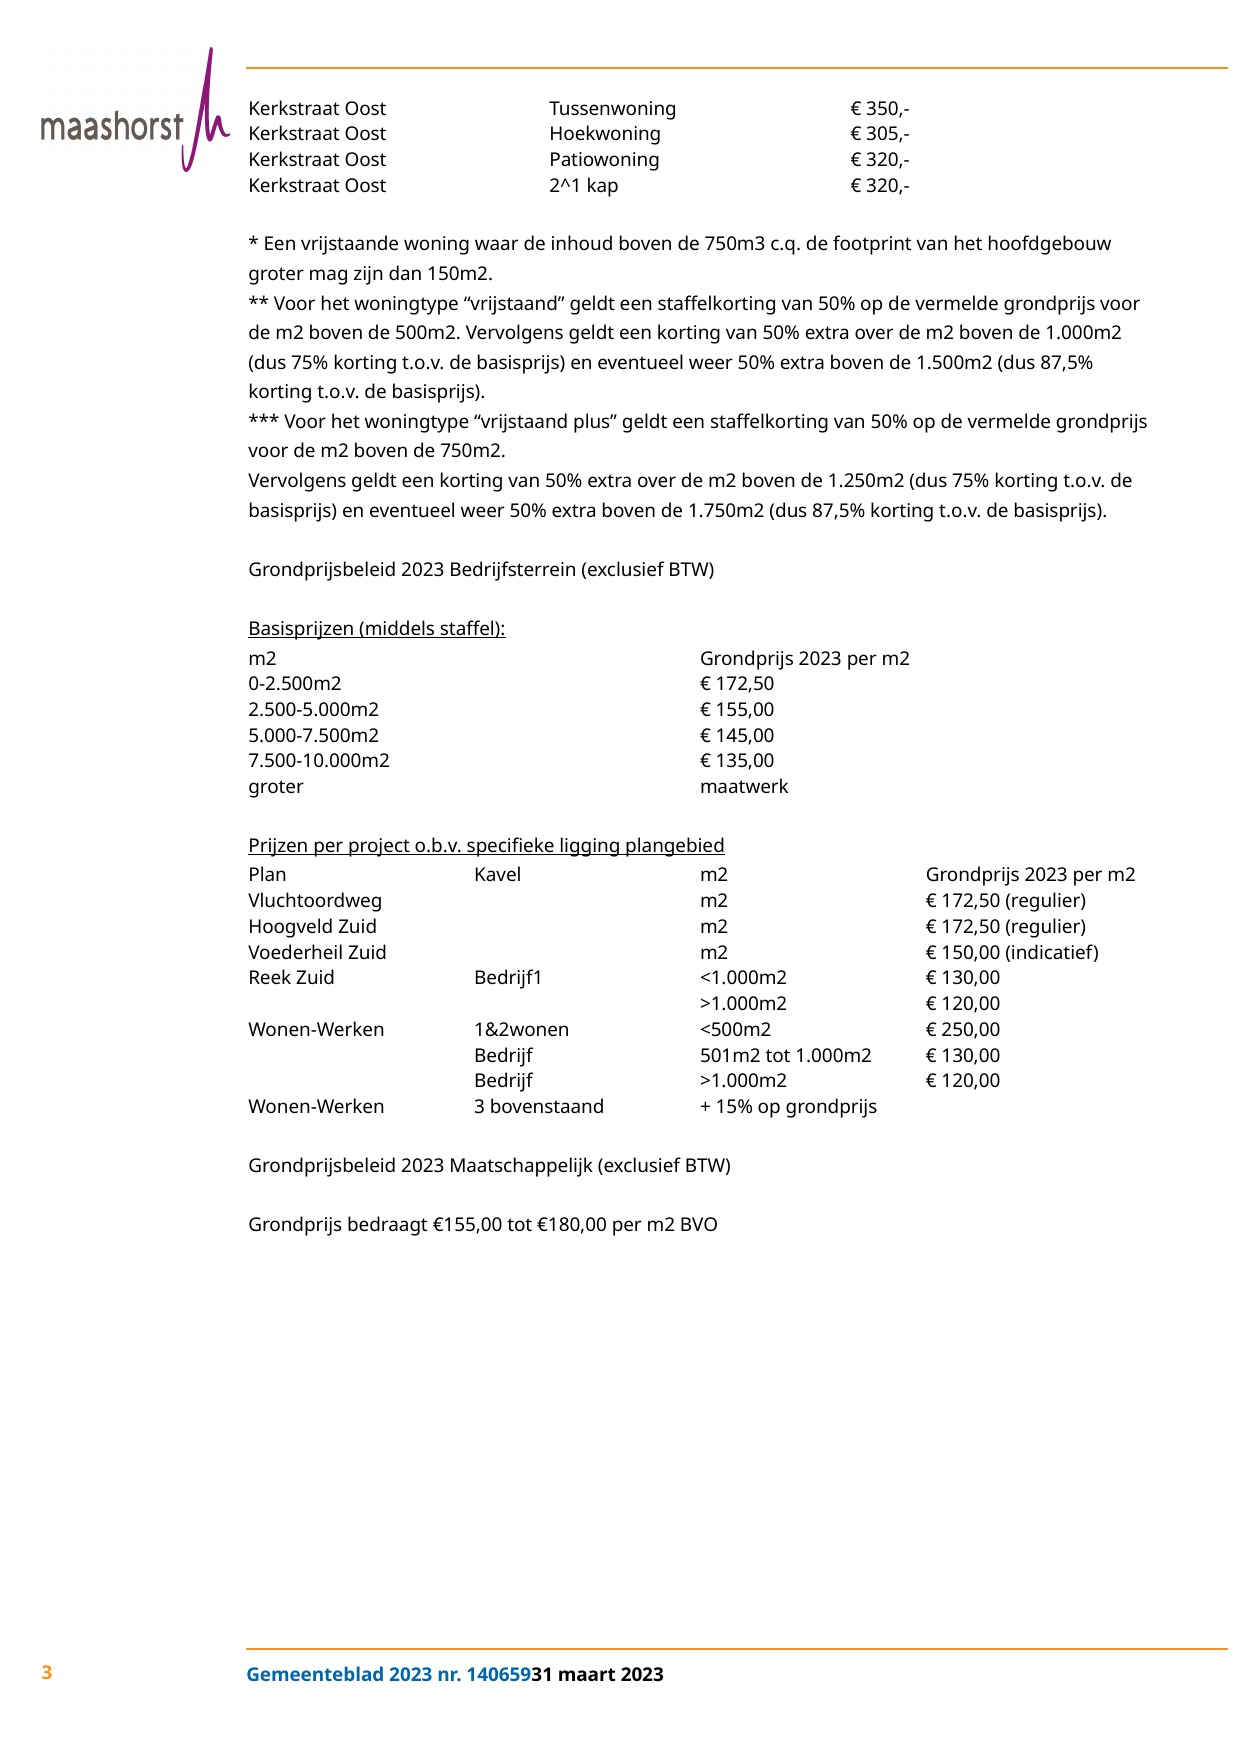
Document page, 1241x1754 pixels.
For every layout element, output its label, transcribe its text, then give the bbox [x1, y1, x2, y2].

text *** Voor het woningtype “vrijstaand plus” geldt een staffelkorting van 50% op de vermelde grondprijs voor de m2 boven de 750m2. [248, 408, 1152, 463]
table_cell € 150,00 (indicatief) [926, 939, 1152, 964]
table_cell Bedrijf [474, 1068, 700, 1093]
text Basisprijzen (middels staffel): [248, 615, 1152, 641]
text ** Voor het woningtype “vrijstaand” geldt een staffelkorting van 50% op de vermelde grondprijs voor de m2 boven de 500m2. Vervolgens geldt een korting van 50% extra over de m2 boven de 1.000m2 (dus 75% korting t.o.v. de basisprijs) en eventueel weer 50% extra boven de 1.500m2 (dus 87,5% korting t.o.v. de basisprijs). [248, 290, 1152, 404]
table_cell Reek Zuid [248, 965, 474, 990]
table_cell 3 bovenstaand [474, 1093, 700, 1119]
table_cell >1.000m2 [700, 990, 926, 1016]
table_cell 7.500-10.000m2 [248, 748, 700, 773]
table_header Kavel [474, 862, 700, 887]
table_cell € 120,00 [926, 1068, 1152, 1093]
table_cell € 130,00 [926, 1042, 1152, 1067]
table_cell Patiowoning [549, 146, 850, 172]
table_header Grondprijs 2023 per m2 [700, 645, 1152, 671]
table_cell [248, 1042, 474, 1067]
text Prijzen per project o.b.v. specifieke ligging plangebied [248, 832, 1152, 858]
table_cell m2 [700, 939, 926, 964]
table_cell 1&2wonen [474, 1016, 700, 1042]
table_cell Kerkstraat Oost [248, 95, 549, 121]
table_cell € 120,00 [926, 990, 1152, 1016]
table_cell [474, 913, 700, 939]
text Grondprijsbeleid 2023 Maatschappelijk (exclusief BTW) [248, 1152, 1152, 1177]
table_cell maatwerk [700, 774, 1152, 799]
table_cell € 155,00 [700, 696, 1152, 722]
text * Een vrijstaande woning waar de inhoud boven de 750m3 c.q. de footprint van het hoofdgebouw groter mag zijn dan 150m2. [248, 231, 1152, 286]
table_header Plan [248, 862, 474, 887]
table_cell [248, 990, 474, 1016]
table_cell [248, 1068, 474, 1093]
table_cell Wonen-Werken [248, 1093, 474, 1119]
table_cell € 350,- [850, 95, 1152, 121]
table_cell <500m2 [700, 1016, 926, 1042]
table_cell [474, 939, 700, 964]
table_cell € 250,00 [926, 1016, 1152, 1042]
table_cell € 172,50 [700, 671, 1152, 696]
table_cell € 172,50 (regulier) [926, 888, 1152, 913]
table_cell + 15% op grondprijs [700, 1093, 926, 1119]
table_cell [474, 990, 700, 1016]
table_cell Bedrijf [474, 1042, 700, 1067]
table_header Grondprijs 2023 per m2 [926, 862, 1152, 887]
table_header m2 [248, 645, 700, 671]
table_cell € 320,- [850, 146, 1152, 172]
table_cell [926, 1093, 1152, 1119]
table_cell Hoekwoning [549, 121, 850, 146]
table_cell € 172,50 (regulier) [926, 913, 1152, 939]
table_cell m2 [700, 888, 926, 913]
table_cell 501m2 tot 1.000m2 [700, 1042, 926, 1067]
table_cell 5.000-7.500m2 [248, 722, 700, 748]
table_cell Bedrijf1 [474, 965, 700, 990]
picture [41, 47, 231, 172]
table_header m2 [700, 862, 926, 887]
table_cell 2^1 kap [549, 172, 850, 198]
table_cell Vluchtoordweg [248, 888, 474, 913]
table_cell 0-2.500m2 [248, 671, 700, 696]
table_cell € 320,- [850, 172, 1152, 198]
table_cell [474, 888, 700, 913]
table_cell Voederheil Zuid [248, 939, 474, 964]
table_cell Kerkstraat Oost [248, 172, 549, 198]
table_cell € 145,00 [700, 722, 1152, 748]
table_cell m2 [700, 913, 926, 939]
table_cell groter [248, 774, 700, 799]
table_cell >1.000m2 [700, 1068, 926, 1093]
table_cell 2.500-5.000m2 [248, 696, 700, 722]
text Vervolgens geldt een korting van 50% extra over de m2 boven de 1.250m2 (dus 75% korting t.o.v. de basisprijs) en eventueel weer 50% extra boven de 1.750m2 (dus 87,5% korting t.o.v. de basisprijs). [248, 467, 1152, 522]
table_cell € 130,00 [926, 965, 1152, 990]
table_cell <1.000m2 [700, 965, 926, 990]
table_cell Kerkstraat Oost [248, 121, 549, 146]
table_cell € 135,00 [700, 748, 1152, 773]
table_cell € 305,- [850, 121, 1152, 146]
text Grondprijsbeleid 2023 Bedrijfsterrein (exclusief BTW) [248, 556, 1152, 582]
table_cell Tussenwoning [549, 95, 850, 121]
text Grondprijs bedraagt €155,00 tot €180,00 per m2 BVO [248, 1211, 1152, 1237]
table_cell Kerkstraat Oost [248, 146, 549, 172]
table_cell Hoogveld Zuid [248, 913, 474, 939]
table_cell Wonen-Werken [248, 1016, 474, 1042]
